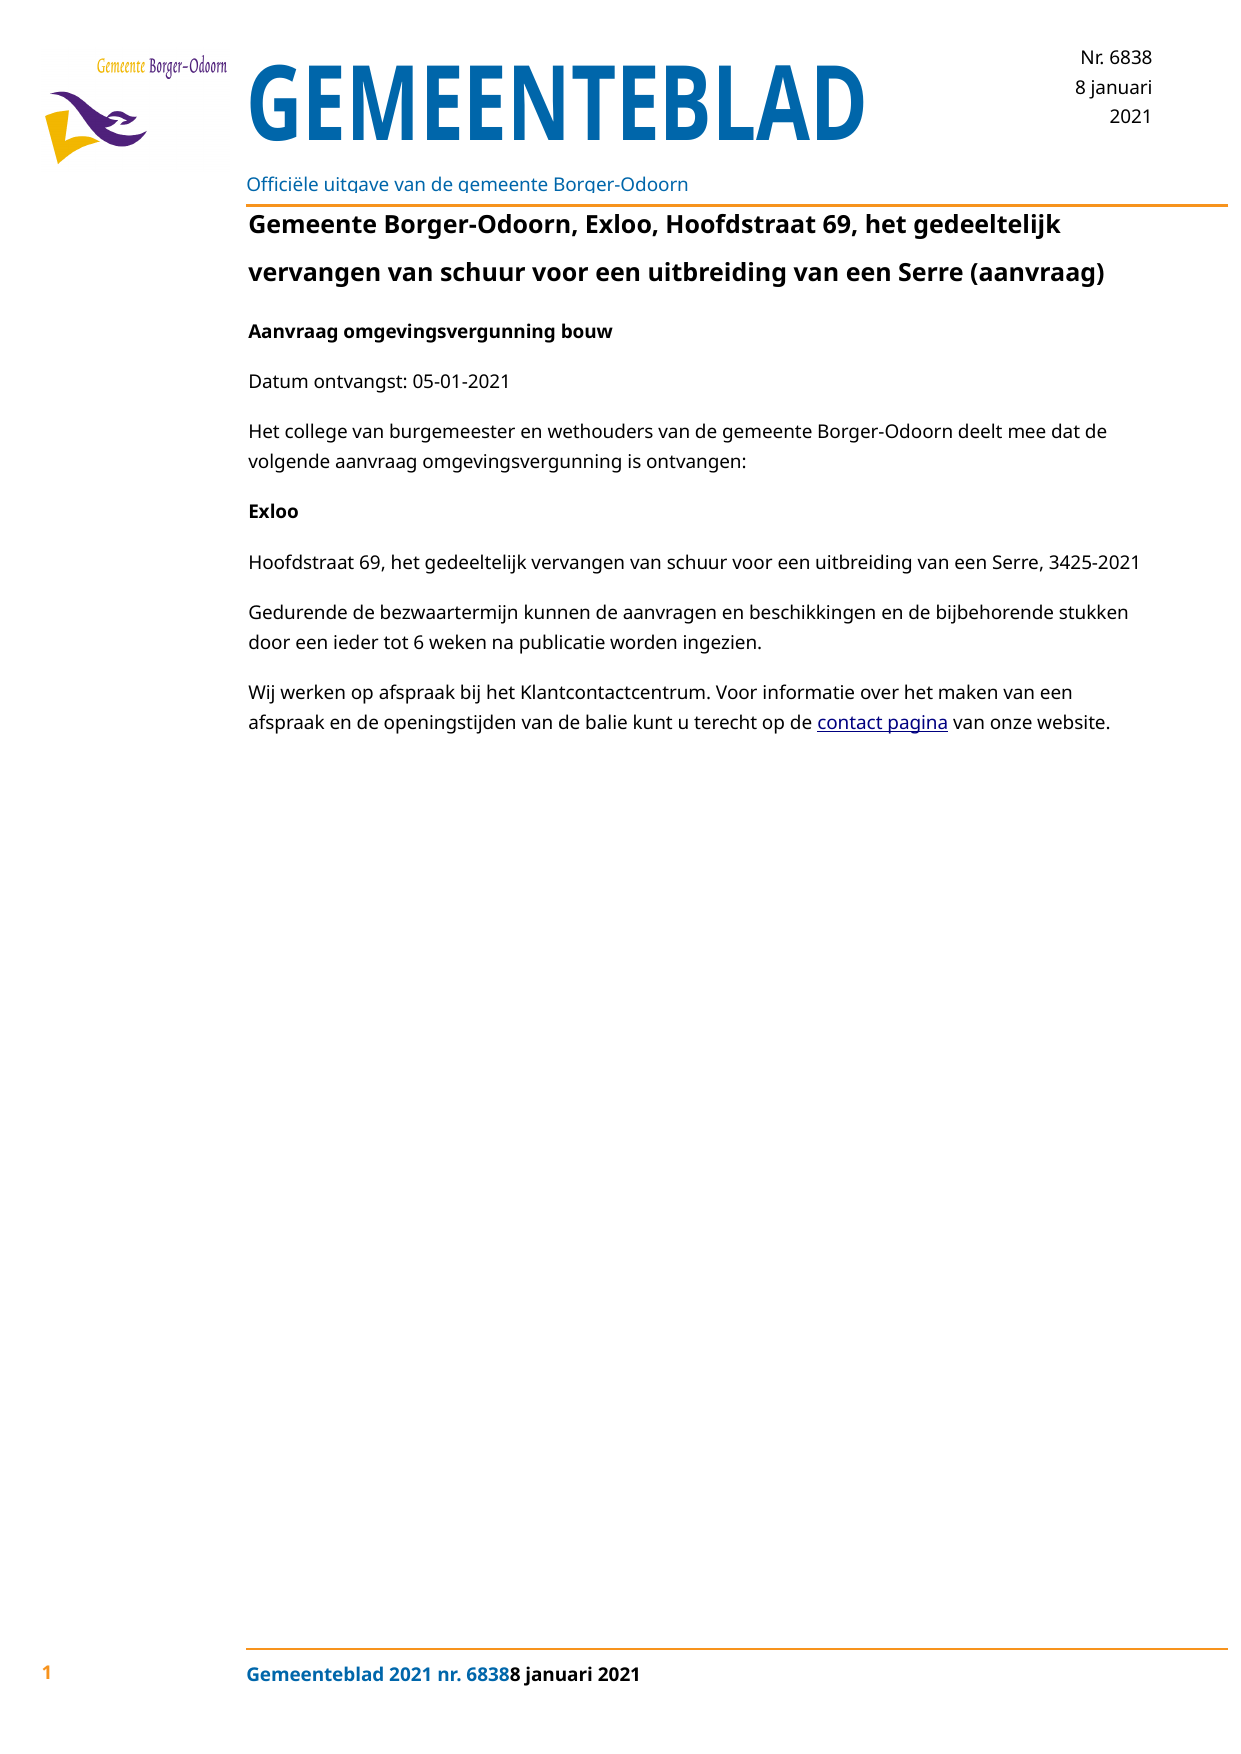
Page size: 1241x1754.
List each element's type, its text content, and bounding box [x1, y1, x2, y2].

text Aanvraag omgevingsvergunning bouw [248, 318, 1152, 344]
text Gedurende de bezwaartermijn kunnen de aanvragen en beschikkingen en de bijbehorende stukken door een ieder tot 6 weken na publicatie worden ingezien. [248, 599, 1152, 655]
text Exloo [248, 499, 1152, 524]
text Datum ontvangst: 05-01-2021 [248, 368, 1152, 394]
text Wij werken op afspraak bij het Klantcontactcentrum. Voor informatie over het maken van een afspraak en de openingstijden van de balie kunt u terecht op de contact pagina van onze website. [248, 679, 1152, 735]
picture [41, 47, 231, 172]
text Hoofdstraat 69, het gedeeltelijk vervangen van schuur voor een uitbreiding van een Serre, 3425-2021 [248, 549, 1152, 575]
text Het college van burgemeester en wethouders van de gemeente Borger-Odoorn deelt mee dat de volgende aanvraag omgevingsvergunning is ontvangen: [248, 419, 1152, 474]
text Gemeente Borger-Odoorn, Exloo, Hoofdstraat 69, het gedeeltelijk vervangen van schuur voor een uitbreiding van een Serre (aanvraag) [248, 207, 1152, 288]
